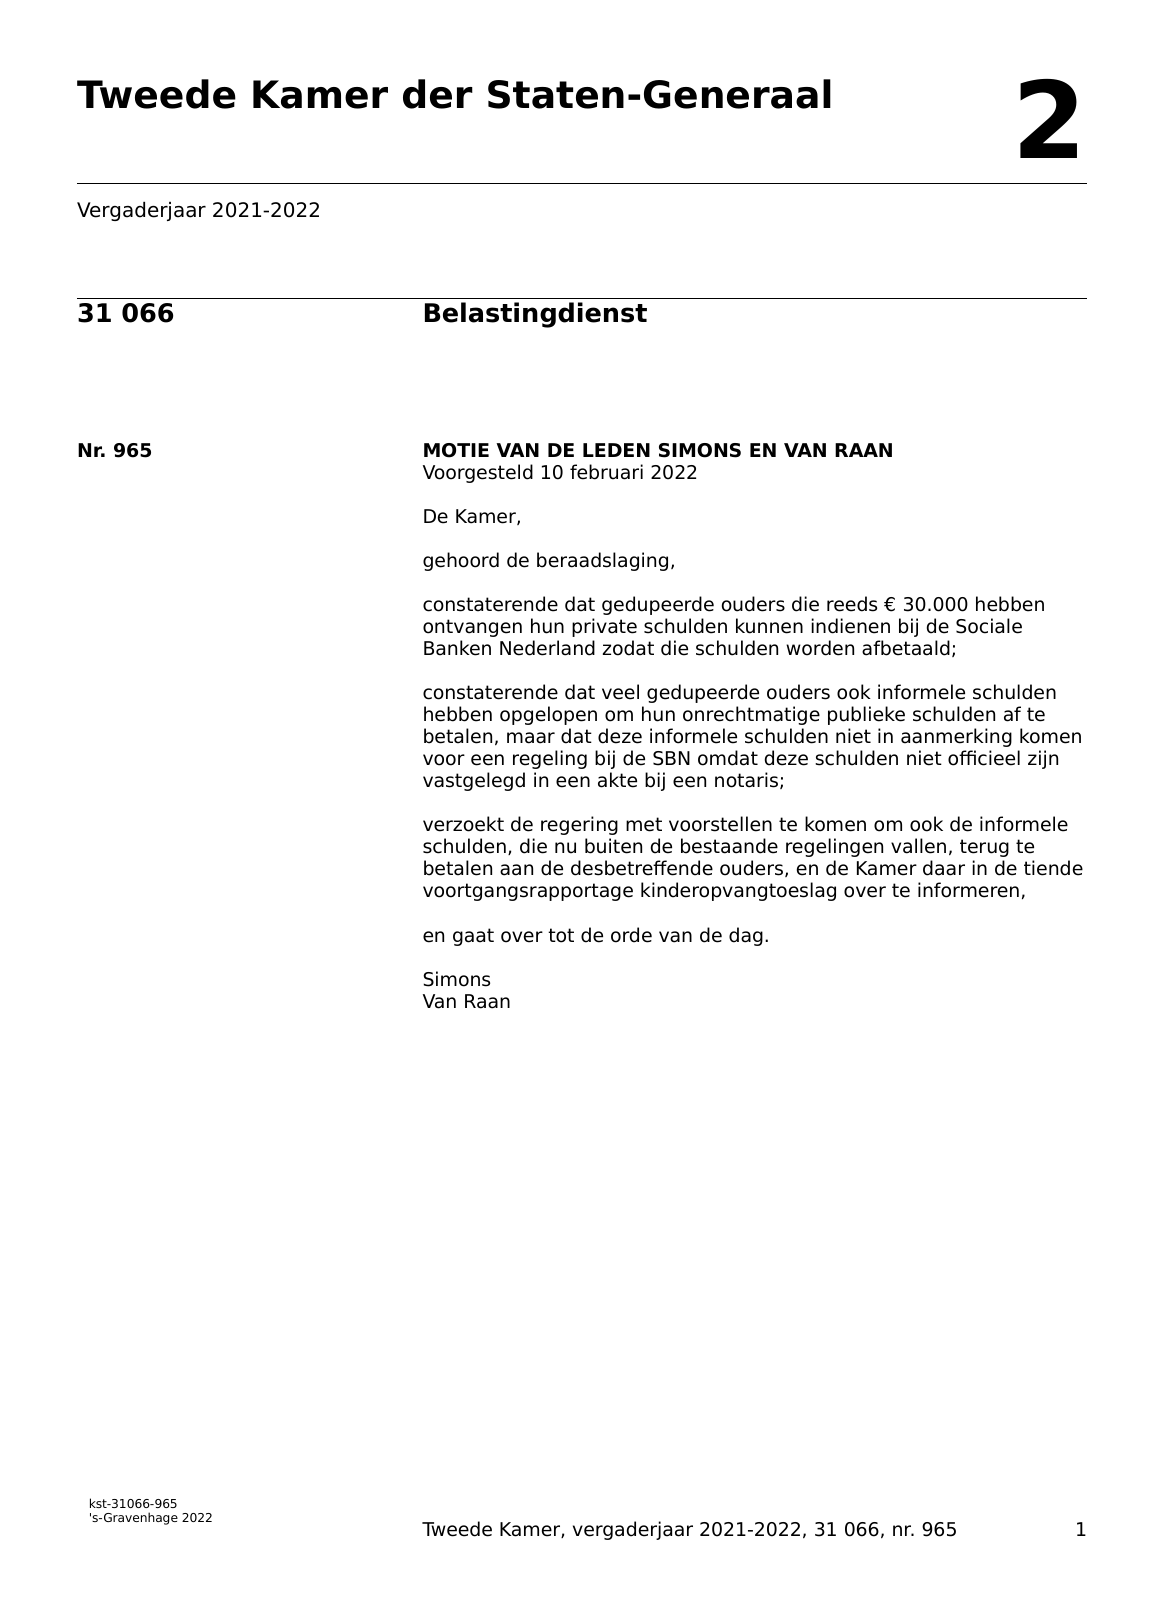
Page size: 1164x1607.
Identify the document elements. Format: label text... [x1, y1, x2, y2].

text constaterende dat veel gedupeerde ouders ook informele schulden hebben opgelopen om hun onrechtmatige publieke schulden af te betalen, maar dat deze informele schulden niet in aanmerking komen voor een regeling bij de SBN omdat deze schulden niet officieel zijn vastgelegd in een akte bij een notaris; [422, 682, 1087, 792]
text gehoord de beraadslaging, [422, 550, 1087, 572]
text kst-31066-965 [88, 1497, 323, 1511]
subtitle Nr. 965 MOTIE VAN DE LEDEN SIMONS EN VAN RAAN [77, 440, 1087, 462]
table_cell Vergaderjaar 2021-2022 [77, 184, 1087, 298]
text en gaat over tot de orde van de dag. [422, 924, 1087, 946]
text De Kamer, [422, 506, 1087, 528]
text 's-Gravenhage 2022 [88, 1511, 323, 1525]
text Van Raan [422, 991, 1087, 1013]
table_header Tweede Kamer der Staten-Generaal [77, 59, 886, 183]
text constaterende dat gedupeerde ouders die reeds € 30.000 hebben ontvangen hun private schulden kunnen indienen bij de Sociale Banken Nederland zodat die schulden worden afbetaald; [422, 594, 1087, 660]
table_header 2 [886, 59, 1087, 183]
text verzoekt de regering met voorstellen te komen om ook de informele schulden, die nu buiten de bestaande regelingen vallen, terug te betalen aan de desbetreffende ouders, en de Kamer daar in de tiende voortgangsrapportage kinderopvangtoeslag over te informeren, [422, 814, 1087, 902]
text Voorgesteld 10 februari 2022 [422, 462, 1087, 484]
text Simons [422, 969, 1087, 991]
subtitle 31 066 Belastingdienst [77, 299, 1087, 329]
